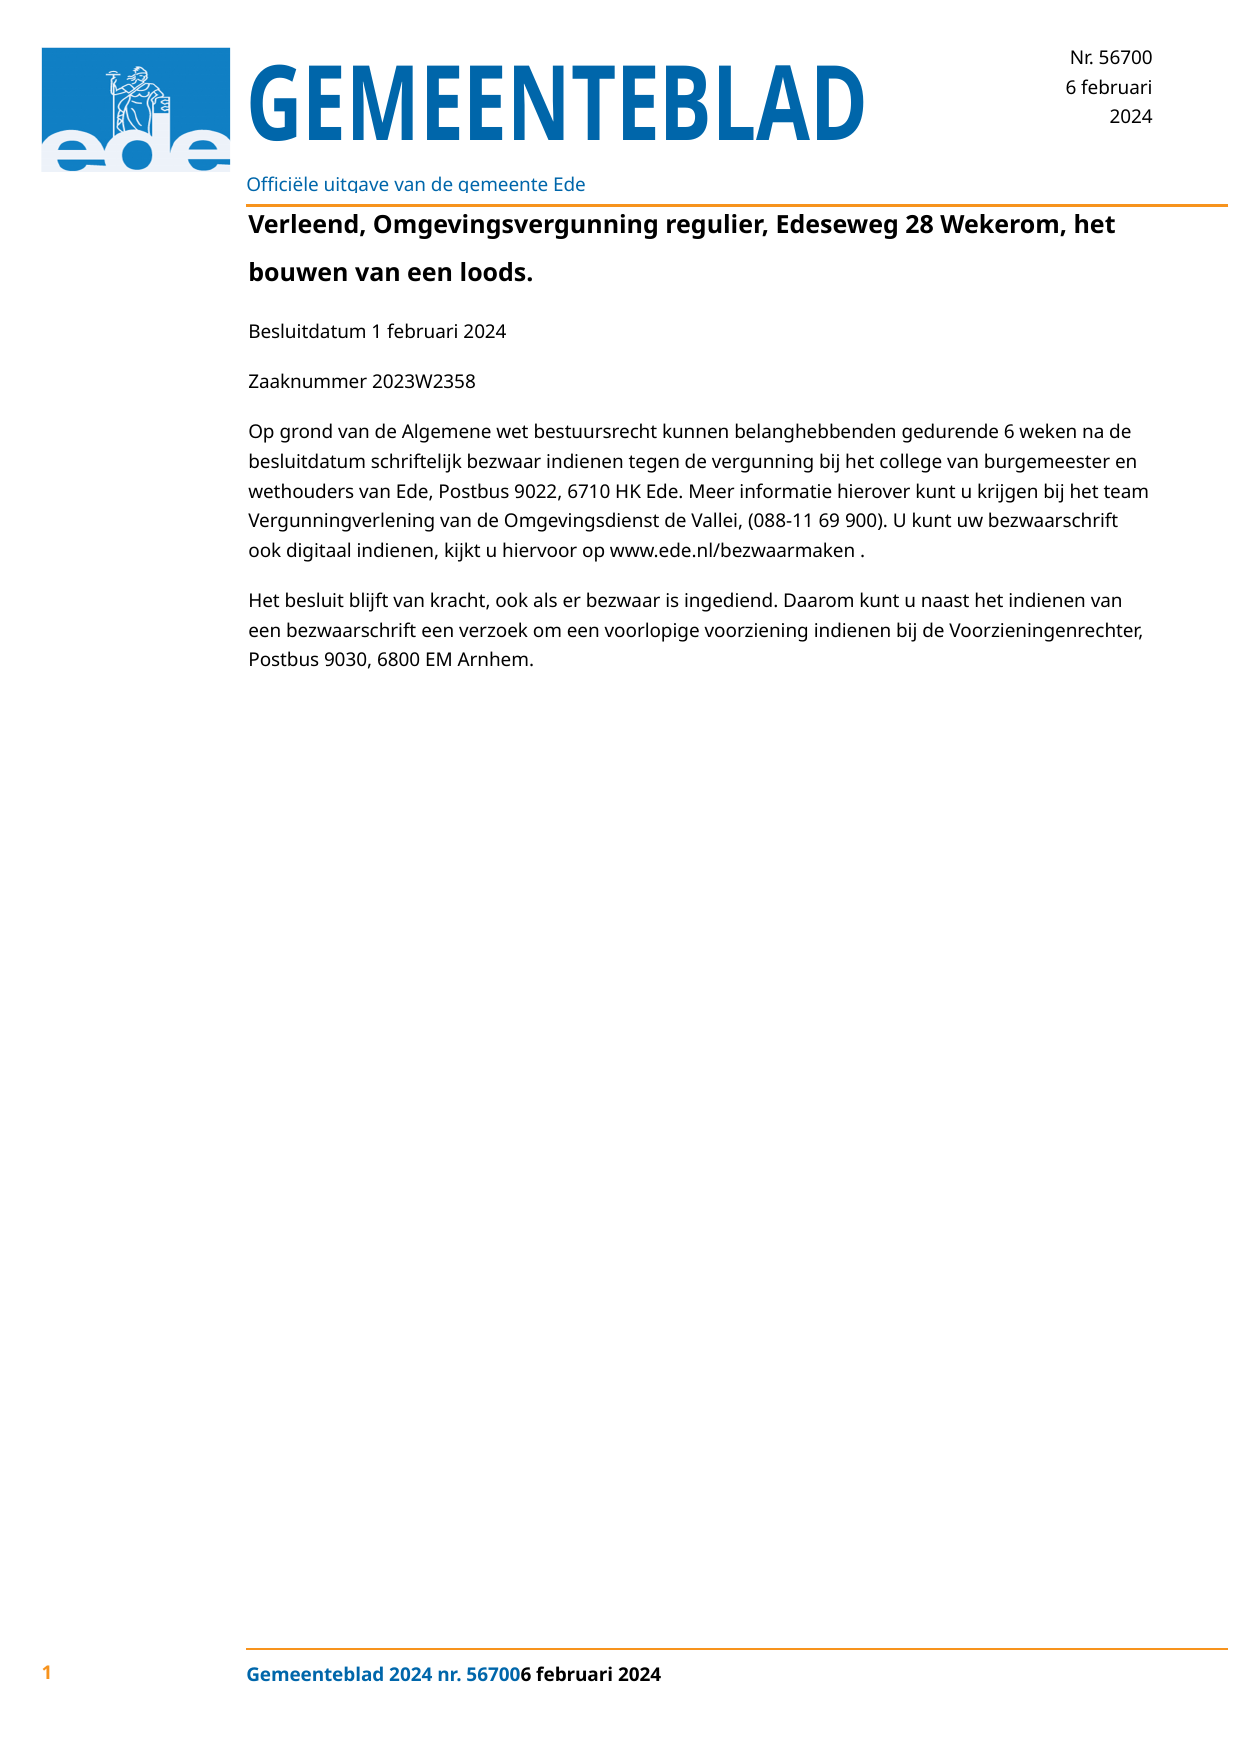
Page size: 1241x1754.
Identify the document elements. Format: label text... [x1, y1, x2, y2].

text Verleend, Omgevingsvergunning regulier, Edeseweg 28 Wekerom, het bouwen van een loods. [248, 207, 1152, 288]
picture [41, 47, 231, 172]
text Op grond van de Algemene wet bestuursrecht kunnen belanghebbenden gedurende 6 weken na de besluitdatum schriftelijk bezwaar indienen tegen de vergunning bij het college van burgemeester en wethouders van Ede, Postbus 9022, 6710 HK Ede. Meer informatie hierover kunt u krijgen bij het team Vergunningverlening van de Omgevingsdienst de Vallei, (088-11 69 900). U kunt uw bezwaarschrift ook digitaal indienen, kijkt u hiervoor op www.ede.nl/bezwaarmaken . [248, 419, 1152, 563]
text Besluitdatum 1 februari 2024 [248, 318, 1152, 344]
text Zaaknummer 2023W2358 [248, 368, 1152, 394]
text Het besluit blijft van kracht, ook als er bezwaar is ingediend. Daarom kunt u naast het indienen van een bezwaarschrift een verzoek om een voorlopige voorziening indienen bij de Voorzieningenrechter, Postbus 9030, 6800 EM Arnhem. [248, 587, 1152, 672]
